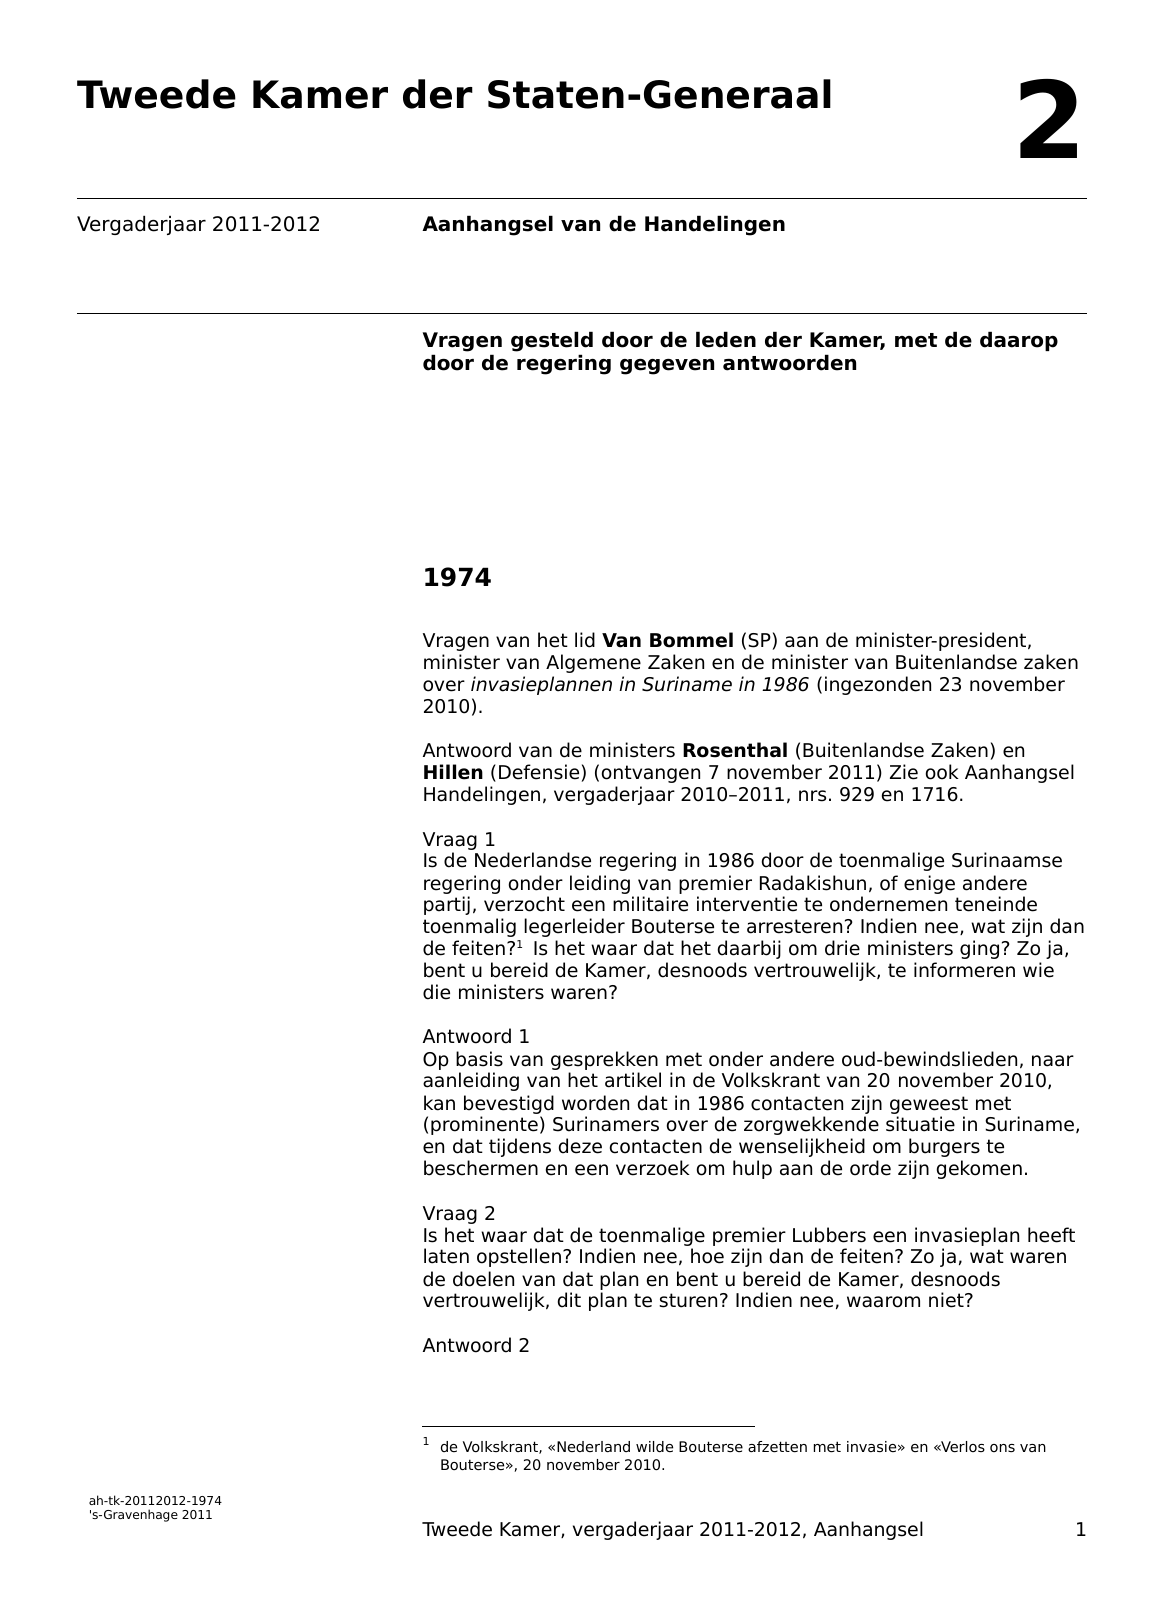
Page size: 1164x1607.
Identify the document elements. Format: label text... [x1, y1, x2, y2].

text Antwoord 1 [422, 1026, 1087, 1048]
text Antwoord 2 [422, 1334, 1087, 1357]
text Vraag 2 [422, 1202, 1087, 1224]
text Is het waar dat de toenmalige premier Lubbers een invasieplan heeft laten opstellen? Indien nee, hoe zijn dan de feiten? Zo ja, wat waren de doelen van dat plan en bent u bereid de Kamer, desnoods vertrouwelijk, dit plan te sturen? Indien nee, waarom niet? [422, 1224, 1087, 1312]
text Antwoord van de ministers Rosenthal (Buitenlandse Zaken) en Hillen (Defensie) (ontvangen 7 november 2011) Zie ook Aanhangsel Handelingen, vergaderjaar 2010–2011, nrs. 929 en 1716. [422, 740, 1087, 806]
text 's-Gravenhage 2011 [88, 1508, 323, 1522]
table_cell Vergaderjaar 2011-2012 [77, 199, 422, 313]
text ah-tk-20112012-1974 [88, 1494, 323, 1508]
text Op basis van gesprekken met onder andere oud-bewindslieden, naar aanleiding van het artikel in de Volkskrant van 20 november 2010, kan bevestigd worden dat in 1986 contacten zijn geweest met (prominente) Surinamers over de zorgwekkende situatie in Suriname, en dat tijdens deze contacten de wenselijkheid om burgers te beschermen en een verzoek om hulp aan de orde zijn gekomen. [422, 1048, 1087, 1180]
table_cell Aanhangsel van de Handelingen [422, 199, 1087, 313]
table_header Tweede Kamer der Staten-Generaal [77, 59, 886, 198]
text Vragen van het lid Van Bommel (SP) aan de minister-president, minister van Algemene Zaken en de minister van Buitenlandse zaken over invasieplannen in Suriname in 1986 (ingezonden 23 november 2010). [422, 630, 1087, 718]
table_cell Vragen gesteld door de leden der Kamer, met de daarop door de regering gegeven antwoorden [422, 314, 1087, 375]
text Vraag 1 [422, 828, 1087, 850]
text de Volkskrant, «Nederland wilde Bouterse afzetten met invasie» en «Verlos ons van Bouterse», 20 november 2010. [422, 1435, 1087, 1474]
text 1974 [422, 563, 1087, 592]
text Is de Nederlandse regering in 1986 door de toenmalige Surinaamse regering onder leiding van premier Radakishun, of enige andere partij, verzocht een militaire interventie te ondernemen teneinde toenmalig legerleider Bouterse te arresteren? Indien nee, wat zijn dan de feiten? Is het waar dat het daarbij om drie ministers ging? Zo ja, bent u bereid de Kamer, desnoods vertrouwelijk, te informeren wie die ministers waren? [422, 850, 1087, 1004]
table_cell [77, 314, 422, 375]
table_header 2 [886, 59, 1087, 198]
